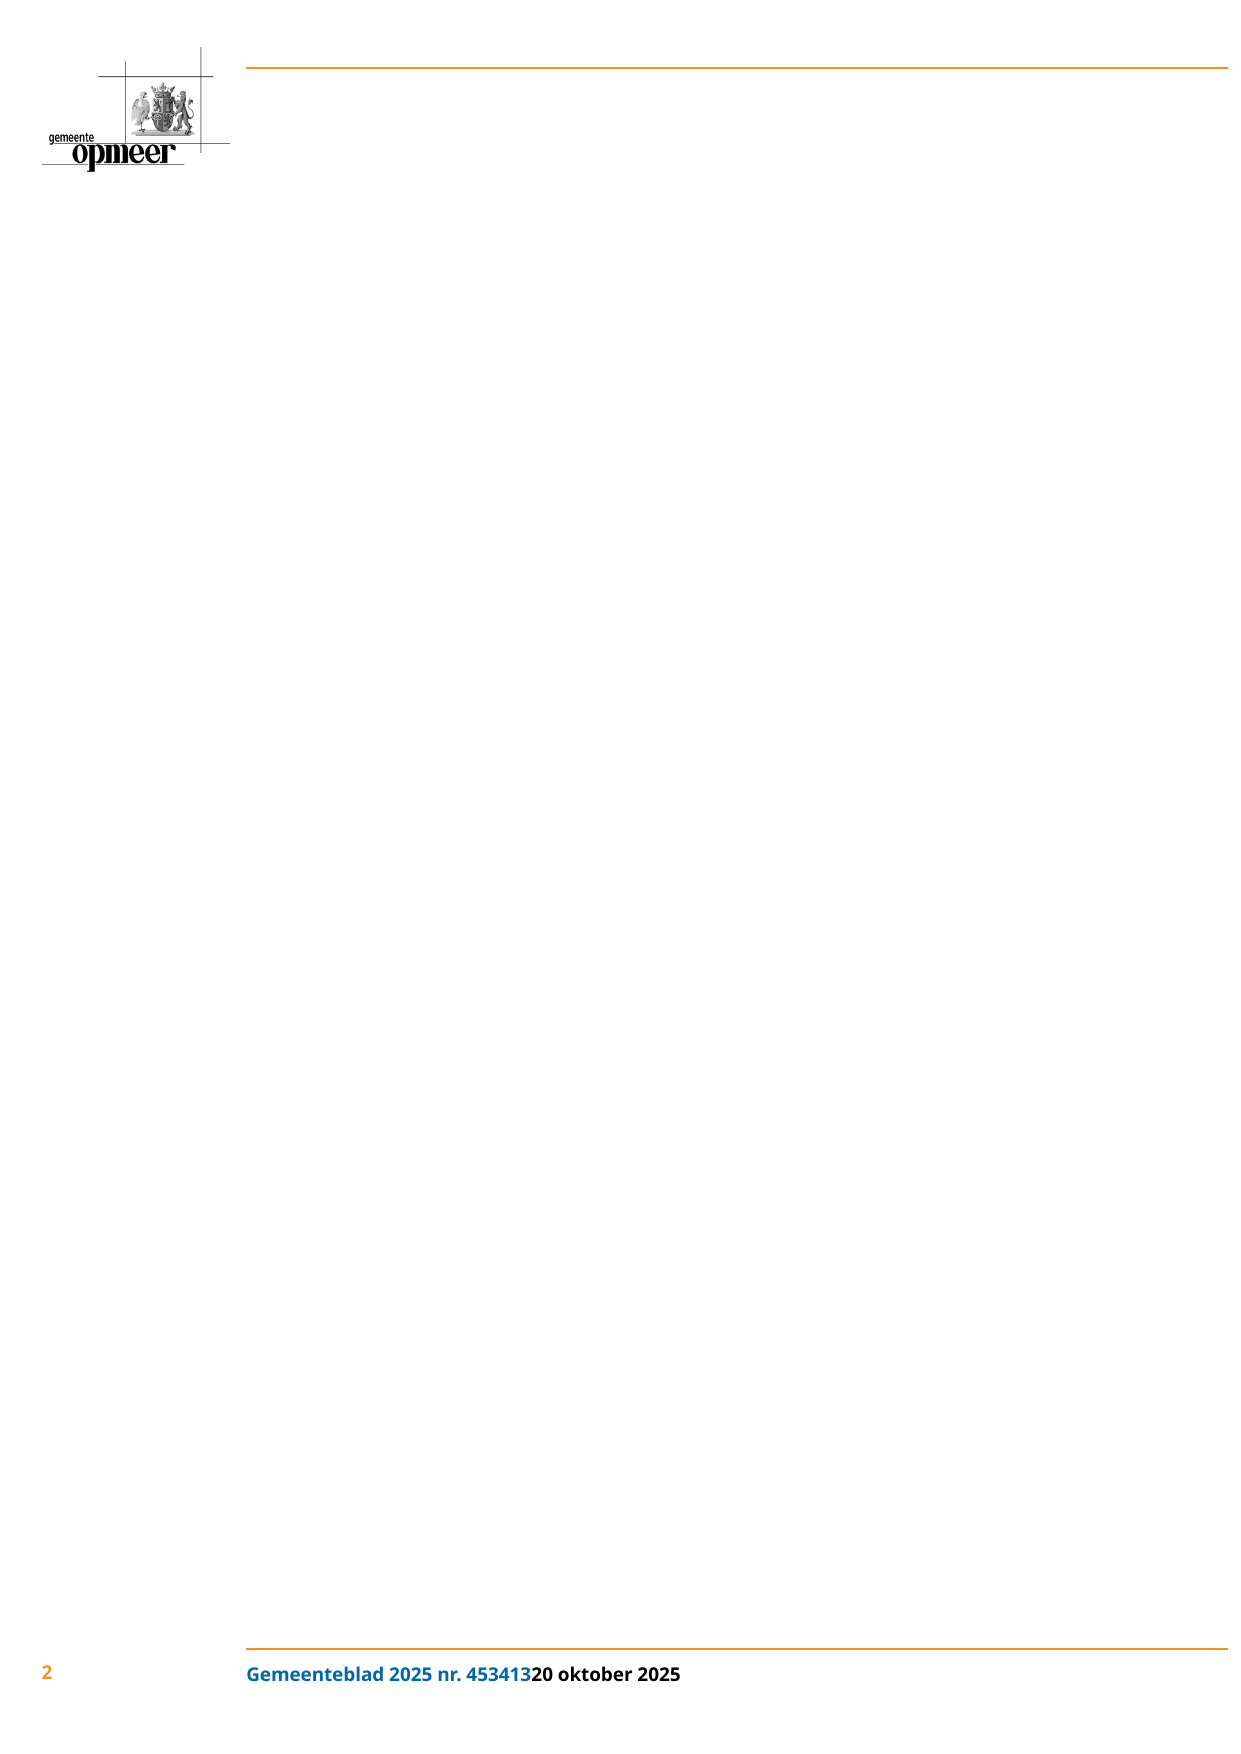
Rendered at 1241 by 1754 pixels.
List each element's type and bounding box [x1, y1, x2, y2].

picture [41, 47, 231, 172]
